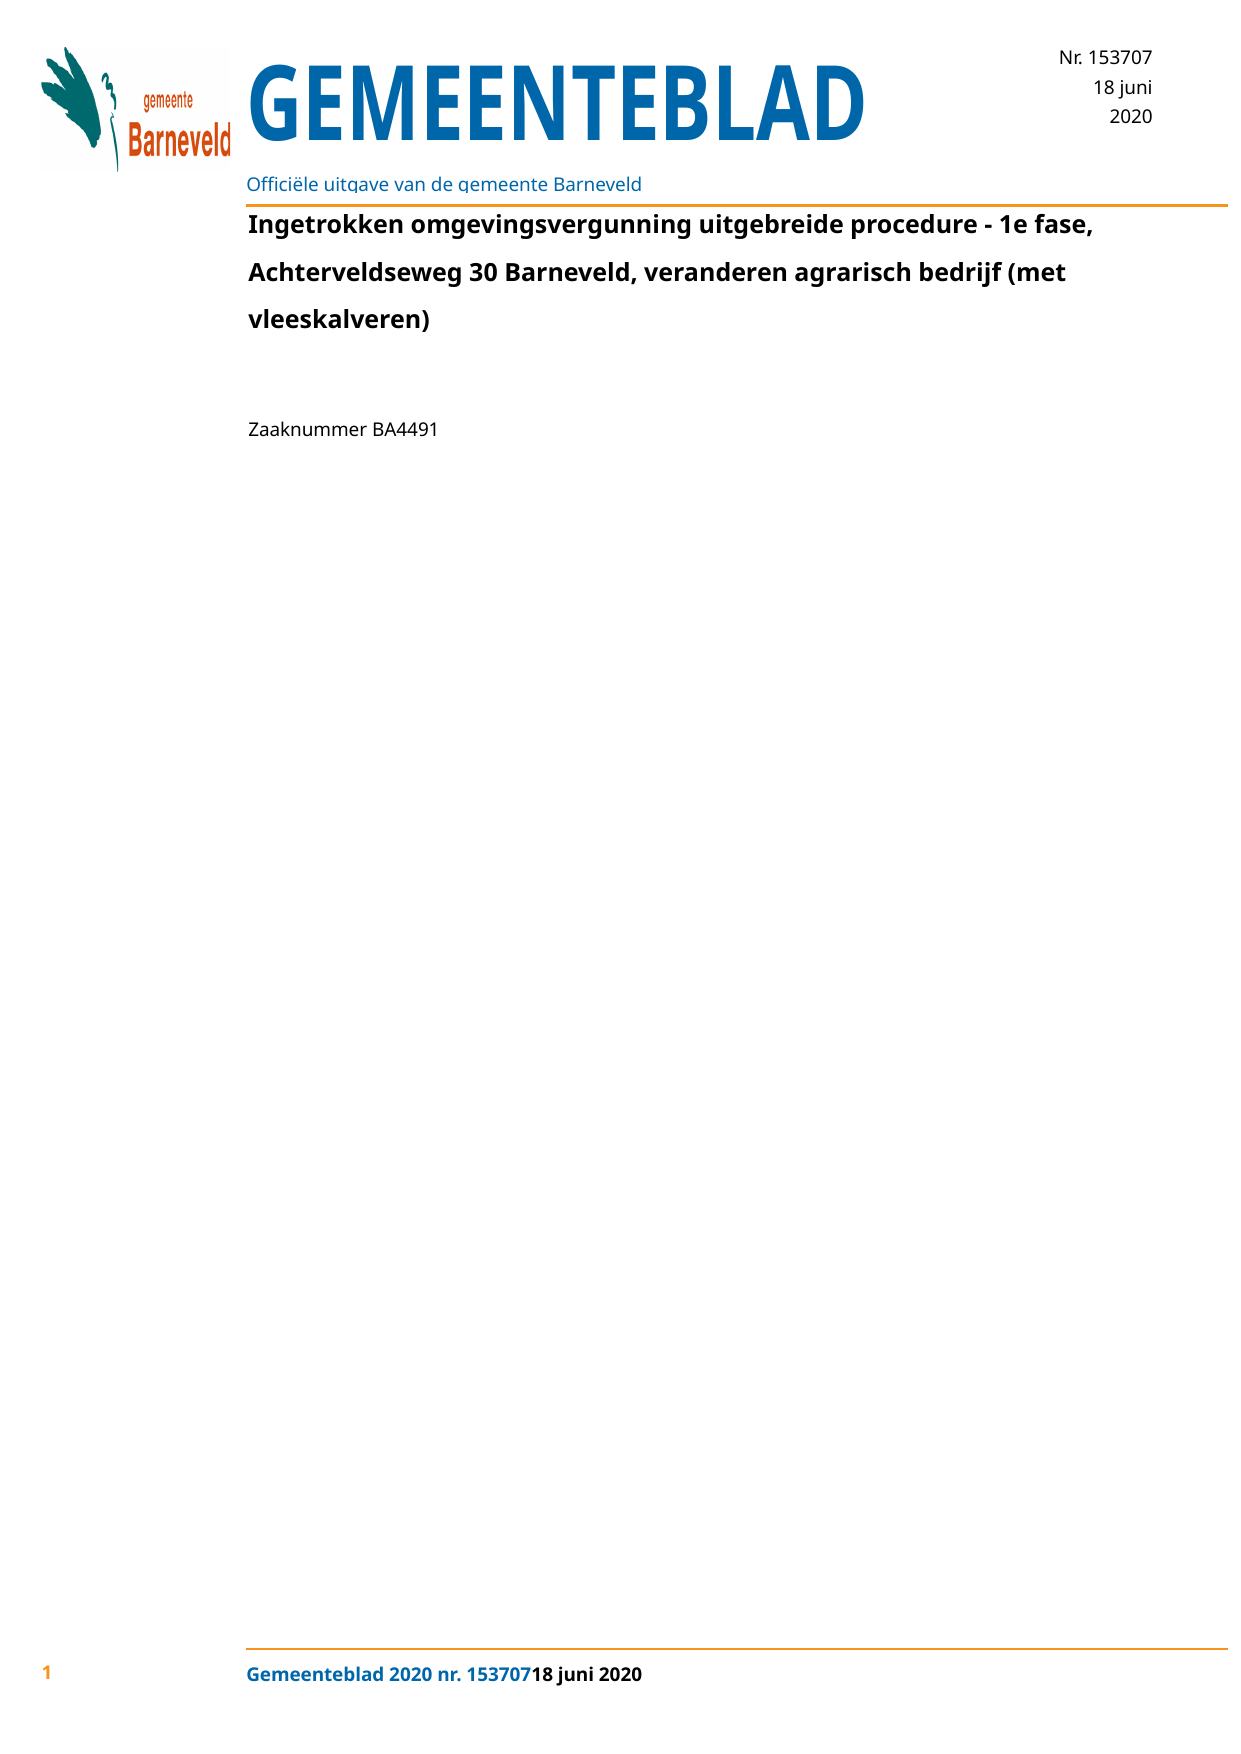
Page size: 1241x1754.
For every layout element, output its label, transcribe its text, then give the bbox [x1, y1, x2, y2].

text Zaaknummer BA4491 [248, 416, 1152, 442]
text Ingetrokken omgevingsvergunning uitgebreide procedure - 1e fase, Achterveldseweg 30 Barneveld, veranderen agrarisch bedrijf (met vleeskalveren) [248, 207, 1152, 336]
picture [41, 47, 231, 172]
